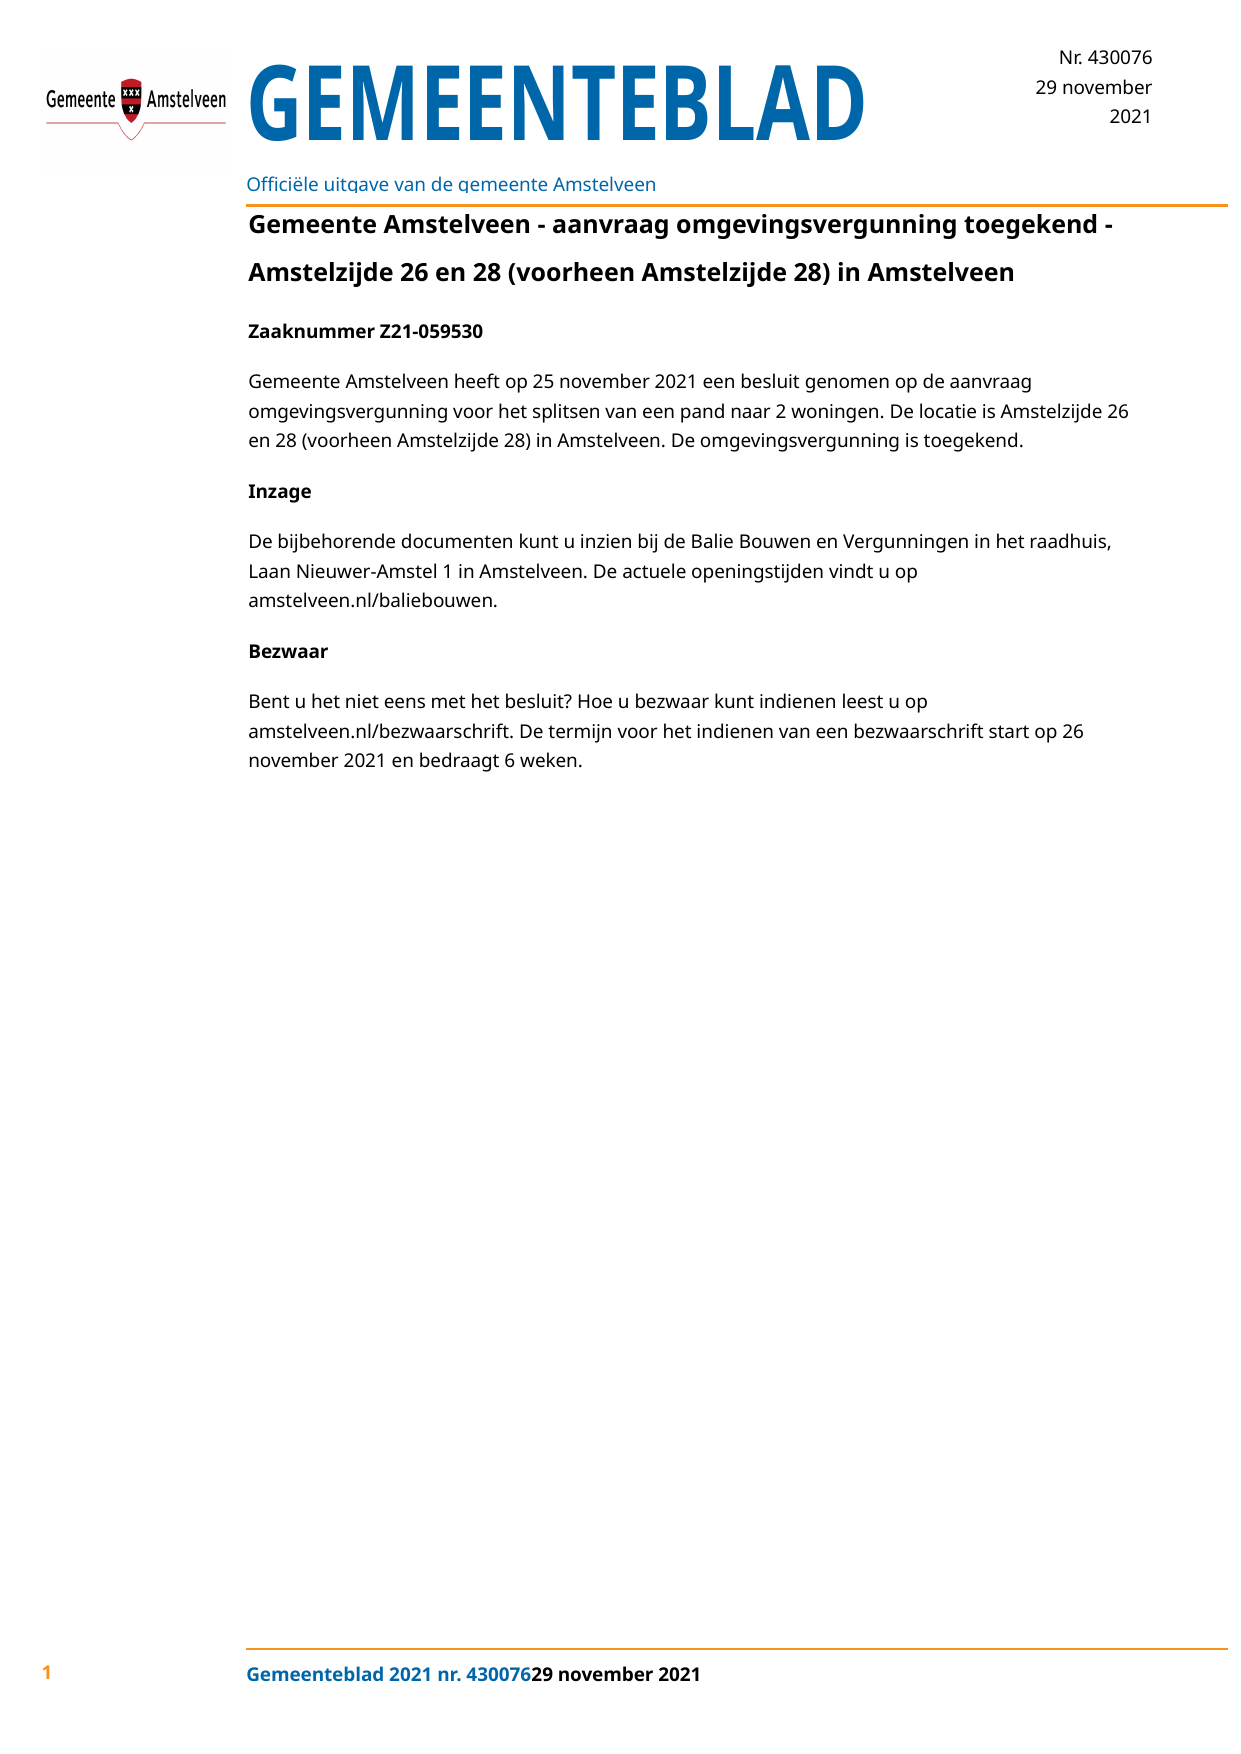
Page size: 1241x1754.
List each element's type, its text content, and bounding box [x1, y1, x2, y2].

text Gemeente Amstelveen - aanvraag omgevingsvergunning toegekend - Amstelzijde 26 en 28 (voorheen Amstelzijde 28) in Amstelveen [248, 207, 1152, 288]
text Zaaknummer Z21-059530 [248, 318, 1152, 344]
text Inzage [248, 478, 1152, 504]
text De bijbehorende documenten kunt u inzien bij de Balie Bouwen en Vergunningen in het raadhuis, Laan Nieuwer-Amstel 1 in Amstelveen. De actuele openingstijden vindt u op amstelveen.nl/baliebouwen. [248, 528, 1152, 613]
text Bent u het niet eens met het besluit? Hoe u bezwaar kunt indienen leest u op amstelveen.nl/bezwaarschrift. De termijn voor het indienen van een bezwaarschrift start op 26 november 2021 en bedraagt 6 weken. [248, 688, 1152, 773]
picture [41, 47, 231, 172]
text Gemeente Amstelveen heeft op 25 november 2021 een besluit genomen op de aanvraag omgevingsvergunning voor het splitsen van een pand naar 2 woningen. De locatie is Amstelzijde 26 en 28 (voorheen Amstelzijde 28) in Amstelveen. De omgevingsvergunning is toegekend. [248, 368, 1152, 453]
text Bezwaar [248, 638, 1152, 664]
